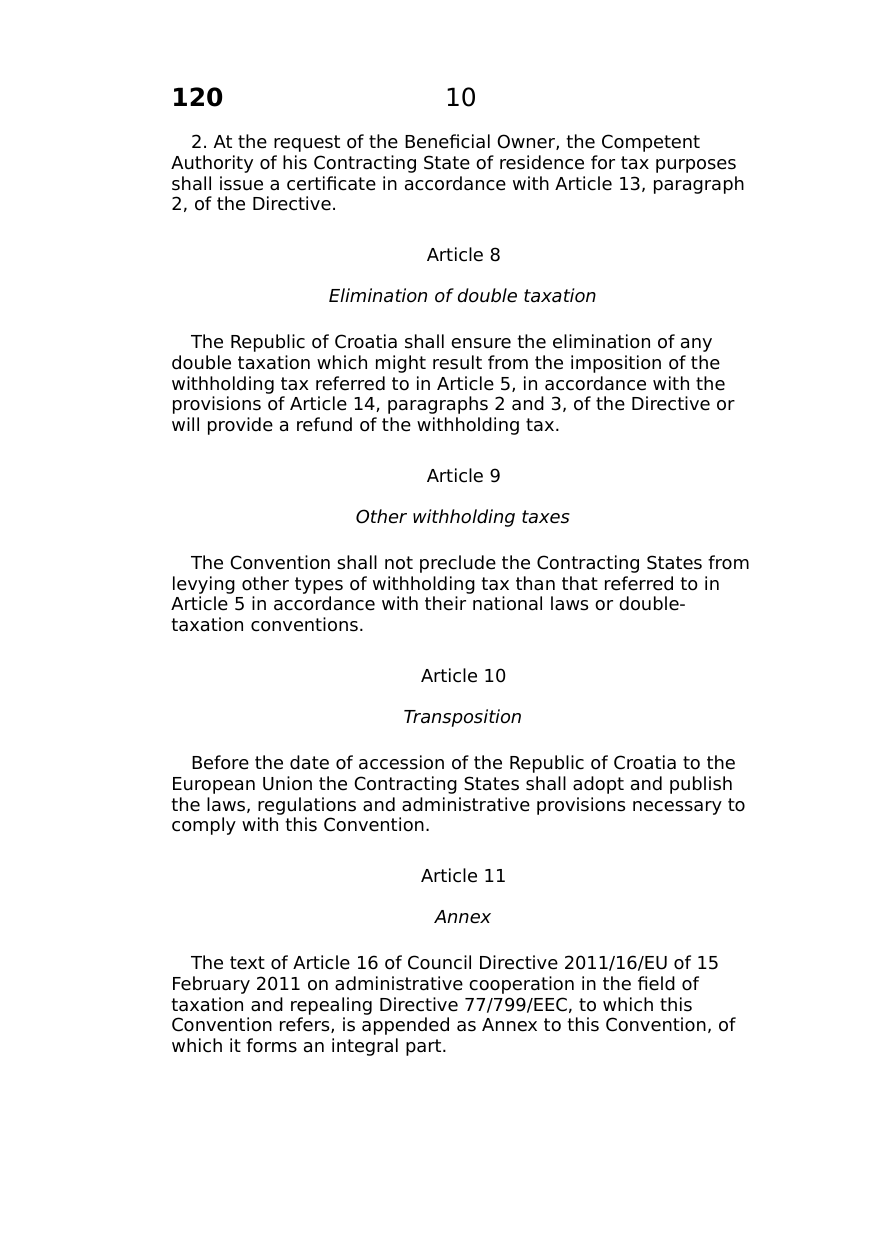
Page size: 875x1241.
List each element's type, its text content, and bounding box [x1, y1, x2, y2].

text 2. At the request of the Beneficial Owner, the Competent Authority of his Contracting State of residence for tax purposes shall issue a certificate in accordance with Article 13, paragraph 2, of the Directive. [171, 132, 756, 215]
subtitle Article 11 Annex [171, 866, 756, 928]
text The Republic of Croatia shall ensure the elimination of any double taxation which might result from the imposition of the withholding tax referred to in Article 5, in accordance with the provisions of Article 14, paragraphs 2 and 3, of the Directive or will provide a refund of the withholding tax. [171, 332, 756, 436]
subtitle Article 9 Other withholding taxes [171, 466, 756, 528]
subtitle Article 8 Elimination of double taxation [171, 245, 756, 307]
text The Convention shall not preclude the Contracting States from levying other types of withholding tax than that referred to in Article 5 in accordance with their national laws or double-taxation conventions. [171, 553, 756, 636]
text The text of Article 16 of Council Directive 2011/16/EU of 15 February 2011 on administrative cooperation in the field of taxation and repealing Directive 77/799/EEC, to which this Convention refers, is appended as Annex to this Convention, of which it forms an integral part. [171, 953, 756, 1057]
text Before the date of accession of the Republic of Croatia to the European Union the Contracting States shall adopt and publish the laws, regulations and administrative provisions necessary to comply with this Convention. [171, 753, 756, 836]
subtitle Article 10 Transposition [171, 666, 756, 728]
